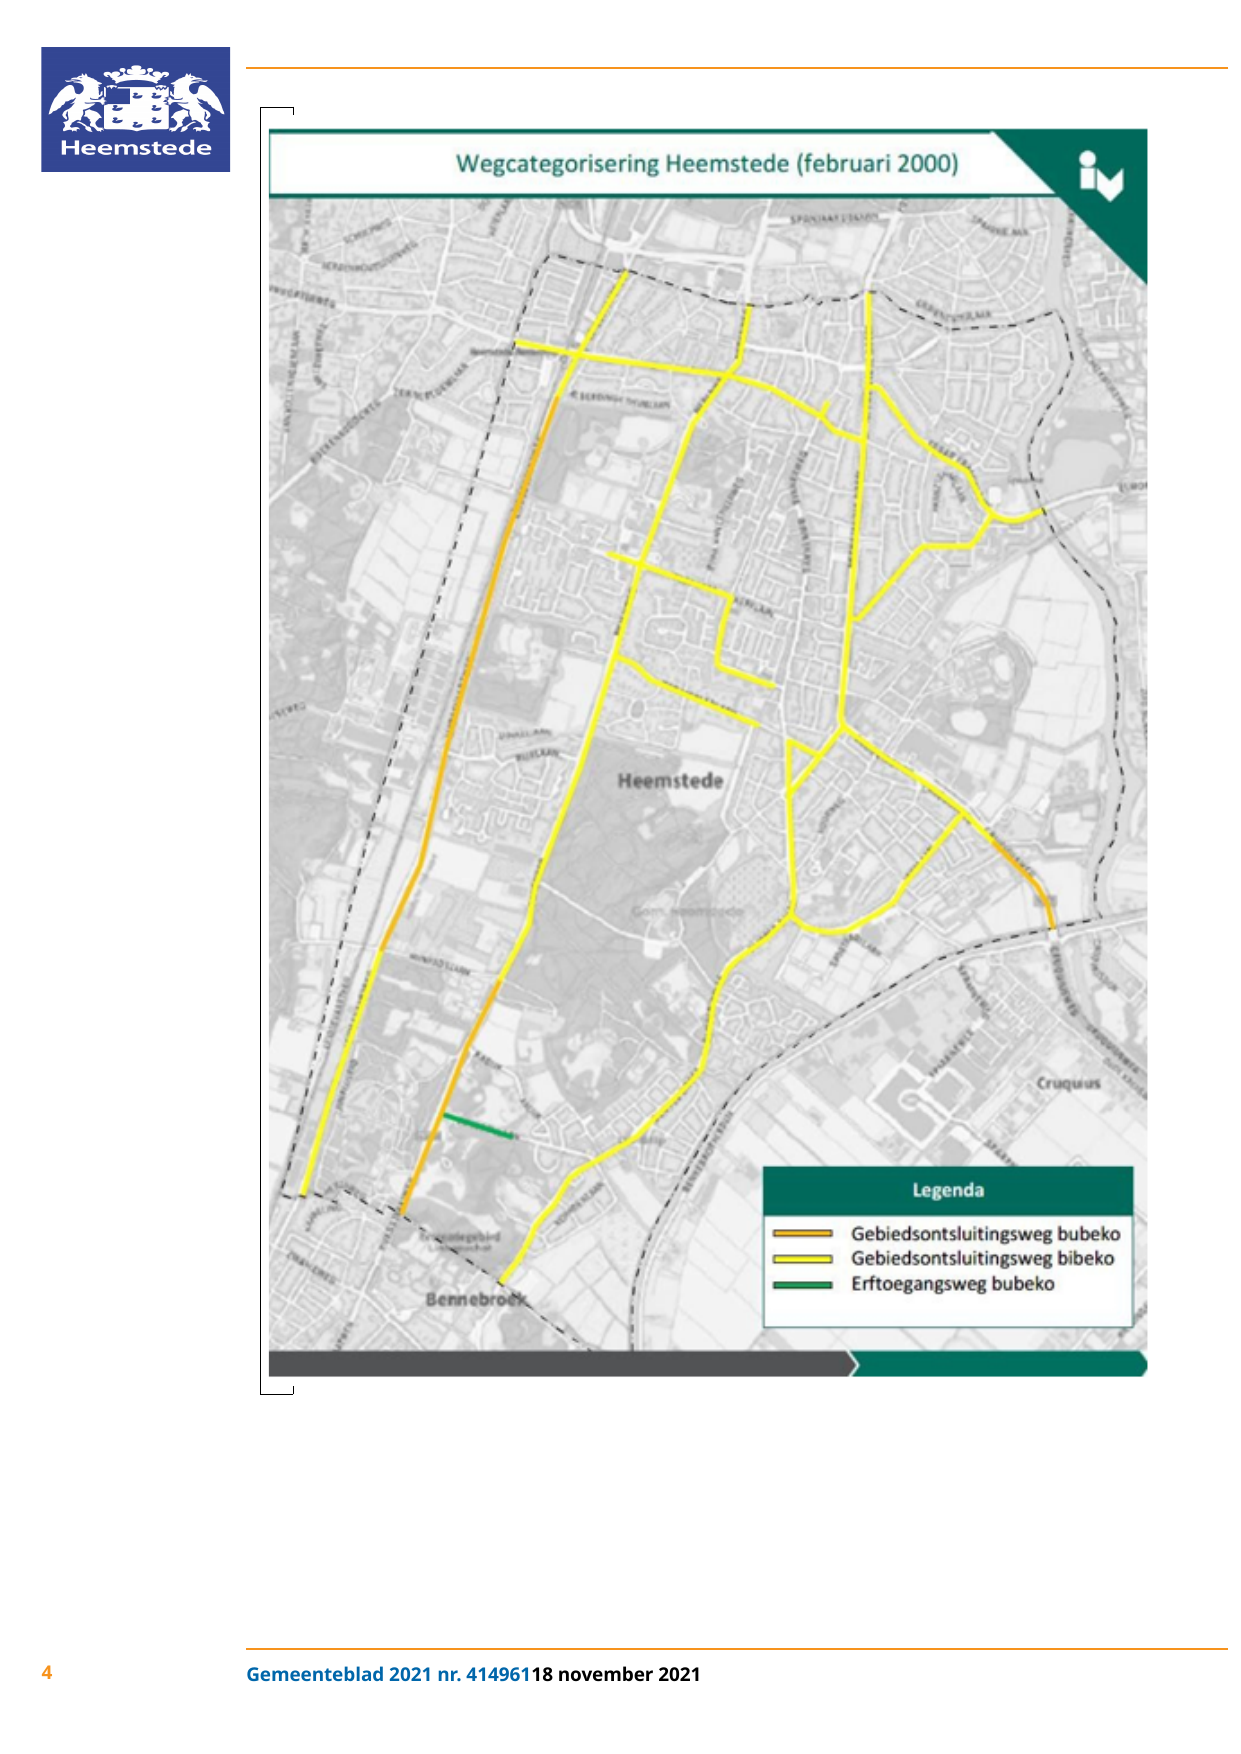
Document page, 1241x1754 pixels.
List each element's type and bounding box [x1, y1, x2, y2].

picture [41, 47, 231, 172]
picture [268, 115, 1155, 1386]
